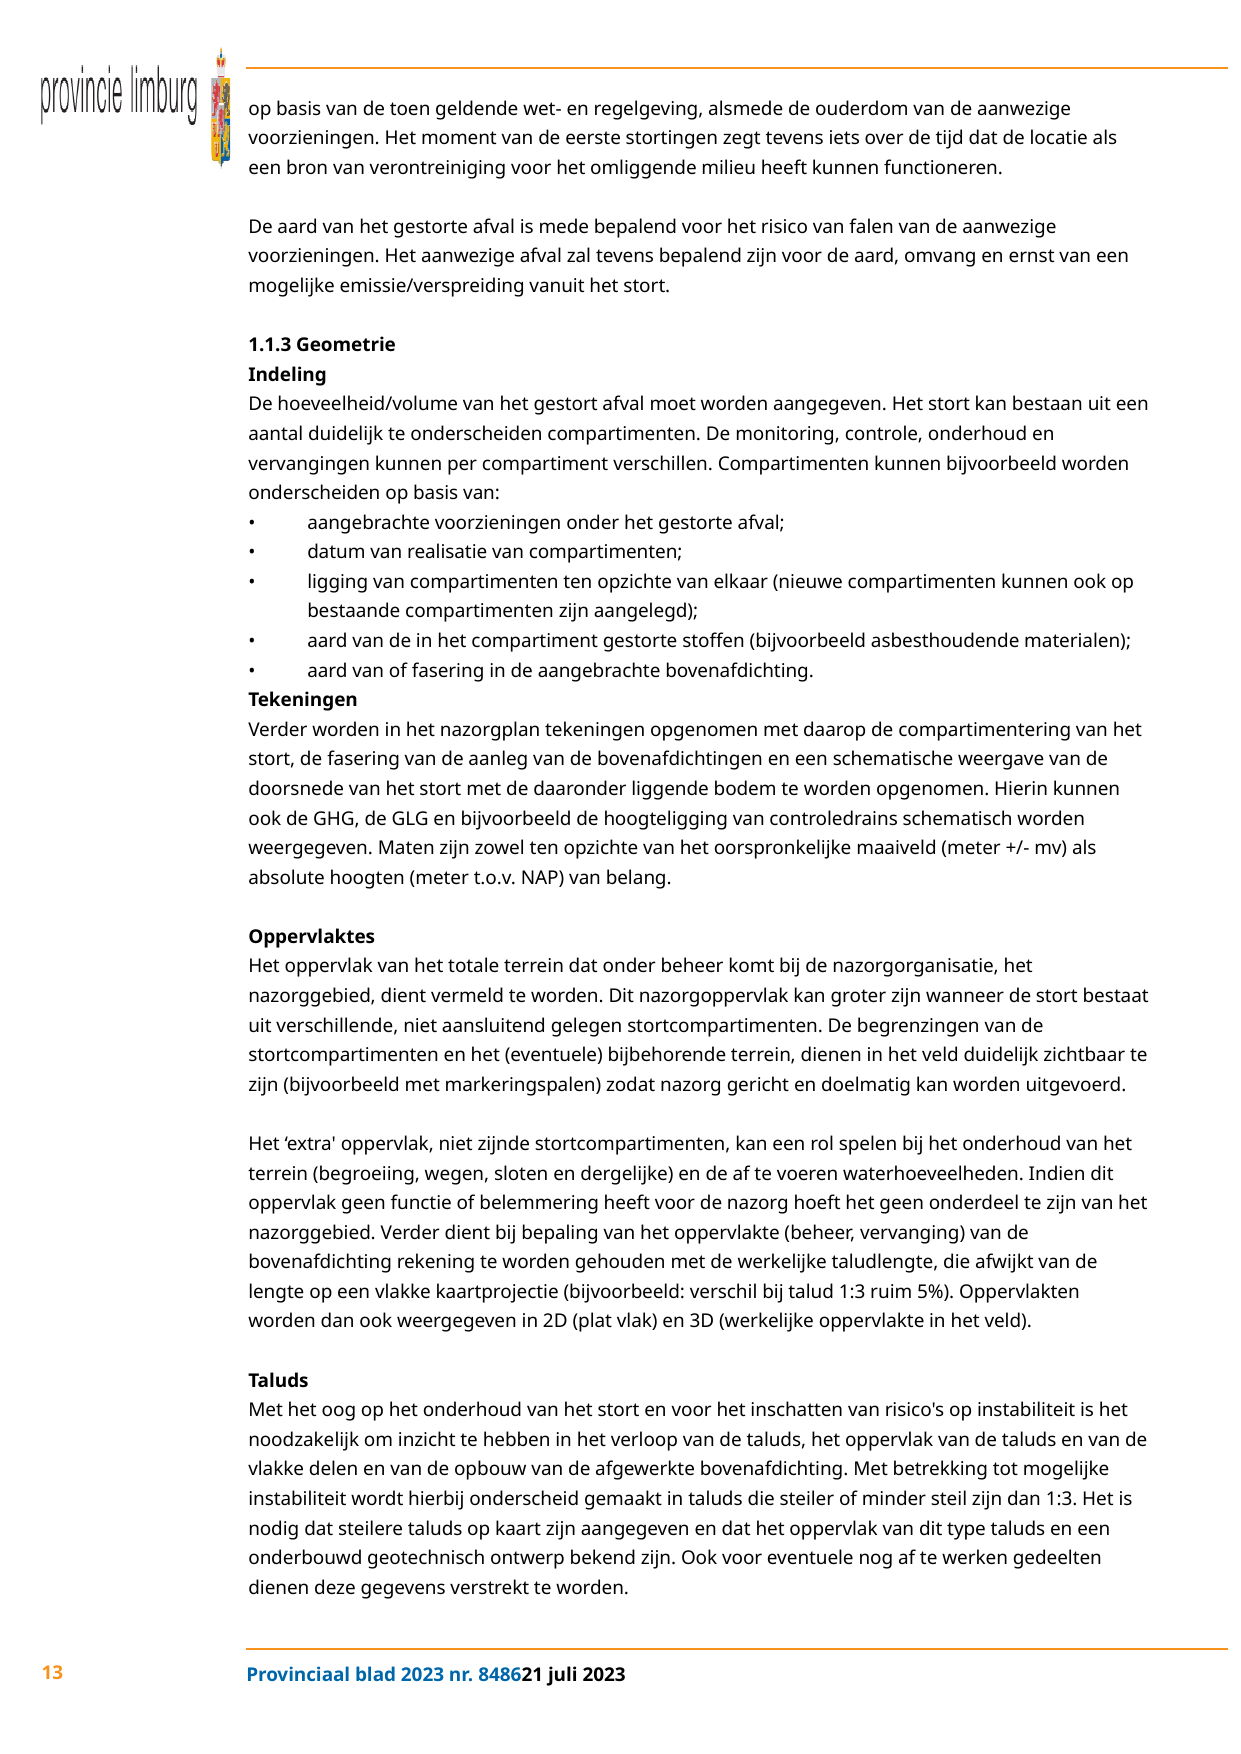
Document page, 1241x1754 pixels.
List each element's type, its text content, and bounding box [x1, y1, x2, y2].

text op basis van de toen geldende wet- en regelgeving, alsmede de ouderdom van de aanwezige voorzieningen. Het moment van de eerste stortingen zegt tevens iets over de tijd dat de locatie als een bron van verontreiniging voor het omliggende milieu heeft kunnen functioneren. [248, 95, 1152, 180]
text Tekeningen [248, 686, 1152, 712]
text Indeling [248, 361, 1152, 387]
text Oppervlaktes [248, 923, 1152, 949]
text 1.1.3 Geometrie [248, 331, 1152, 357]
list ligging van compartimenten ten opzichte van elkaar (nieuwe compartimenten kunnen ook op bestaande compartimenten zijn aangelegd); [248, 568, 1152, 623]
text De hoeveelheid/volume van het gestort afval moet worden aangegeven. Het stort kan bestaan uit een aantal duidelijk te onderscheiden compartimenten. De monitoring, controle, onderhoud en vervangingen kunnen per compartiment verschillen. Compartimenten kunnen bijvoorbeeld worden onderscheiden op basis van: [248, 391, 1152, 505]
list aard van of fasering in de aangebrachte bovenafdichting. [248, 657, 1152, 683]
picture [41, 47, 231, 172]
text Verder worden in het nazorgplan tekeningen opgenomen met daarop de compartimentering van het stort, de fasering van de aanleg van de bovenafdichtingen en een schematische weergave van de doorsnede van het stort met de daaronder liggende bodem te worden opgenomen. Hierin kunnen ook de GHG, de GLG en bijvoorbeeld de hoogteligging van controledrains schematisch worden weergegeven. Maten zijn zowel ten opzichte van het oorspronkelijke maaiveld (meter +/- mv) als absolute hoogten (meter t.o.v. NAP) van belang. [248, 716, 1152, 890]
text Met het oog op het onderhoud van het stort en voor het inschatten van risico's op instabiliteit is het noodzakelijk om inzicht te hebben in het verloop van de taluds, het oppervlak van de taluds en van de vlakke delen en van de opbouw van de afgewerkte bovenafdichting. Met betrekking tot mogelijke instabiliteit wordt hierbij onderscheid gemaakt in taluds die steiler of minder steil zijn dan 1:3. Het is nodig dat steilere taluds op kaart zijn aangegeven en dat het oppervlak van dit type taluds en een onderbouwd geotechnisch ontwerp bekend zijn. Ook voor eventuele nog af te werken gedeelten dienen deze gegevens verstrekt te worden. [248, 1396, 1152, 1600]
text Het ‘extra' oppervlak, niet zijnde stortcompartimenten, kan een rol spelen bij het onderhoud van het terrein (begroeiing, wegen, sloten en dergelijke) en de af te voeren waterhoeveelheden. Indien dit oppervlak geen functie of belemmering heeft voor de nazorg hoeft het geen onderdeel te zijn van het nazorggebied. Verder dient bij bepaling van het oppervlakte (beheer, vervanging) van de bovenafdichting rekening te worden gehouden met de werkelijke taludlengte, die afwijkt van de lengte op een vlakke kaartprojectie (bijvoorbeeld: verschil bij talud 1:3 ruim 5%). Oppervlakten worden dan ook weergegeven in 2D (plat vlak) en 3D (werkelijke oppervlakte in het veld). [248, 1130, 1152, 1333]
text Taluds [248, 1367, 1152, 1393]
list datum van realisatie van compartimenten; [248, 538, 1152, 564]
text Het oppervlak van het totale terrein dat onder beheer komt bij de nazorgorganisatie, het nazorggebied, dient vermeld te worden. Dit nazorgoppervlak kan groter zijn wanneer de stort bestaat uit verschillende, niet aansluitend gelegen stortcompartimenten. De begrenzingen van de stortcompartimenten en het (eventuele) bijbehorende terrein, dienen in het veld duidelijk zichtbaar te zijn (bijvoorbeeld met markeringspalen) zodat nazorg gericht en doelmatig kan worden uitgevoerd. [248, 953, 1152, 1097]
list aard van de in het compartiment gestorte stoffen (bijvoorbeeld asbesthoudende materialen); [248, 627, 1152, 653]
list aangebrachte voorzieningen onder het gestorte afval; [248, 509, 1152, 535]
text De aard van het gestorte afval is mede bepalend voor het risico van falen van de aanwezige voorzieningen. Het aanwezige afval zal tevens bepalend zijn voor de aard, omvang en ernst van een mogelijke emissie/verspreiding vanuit het stort. [248, 213, 1152, 298]
